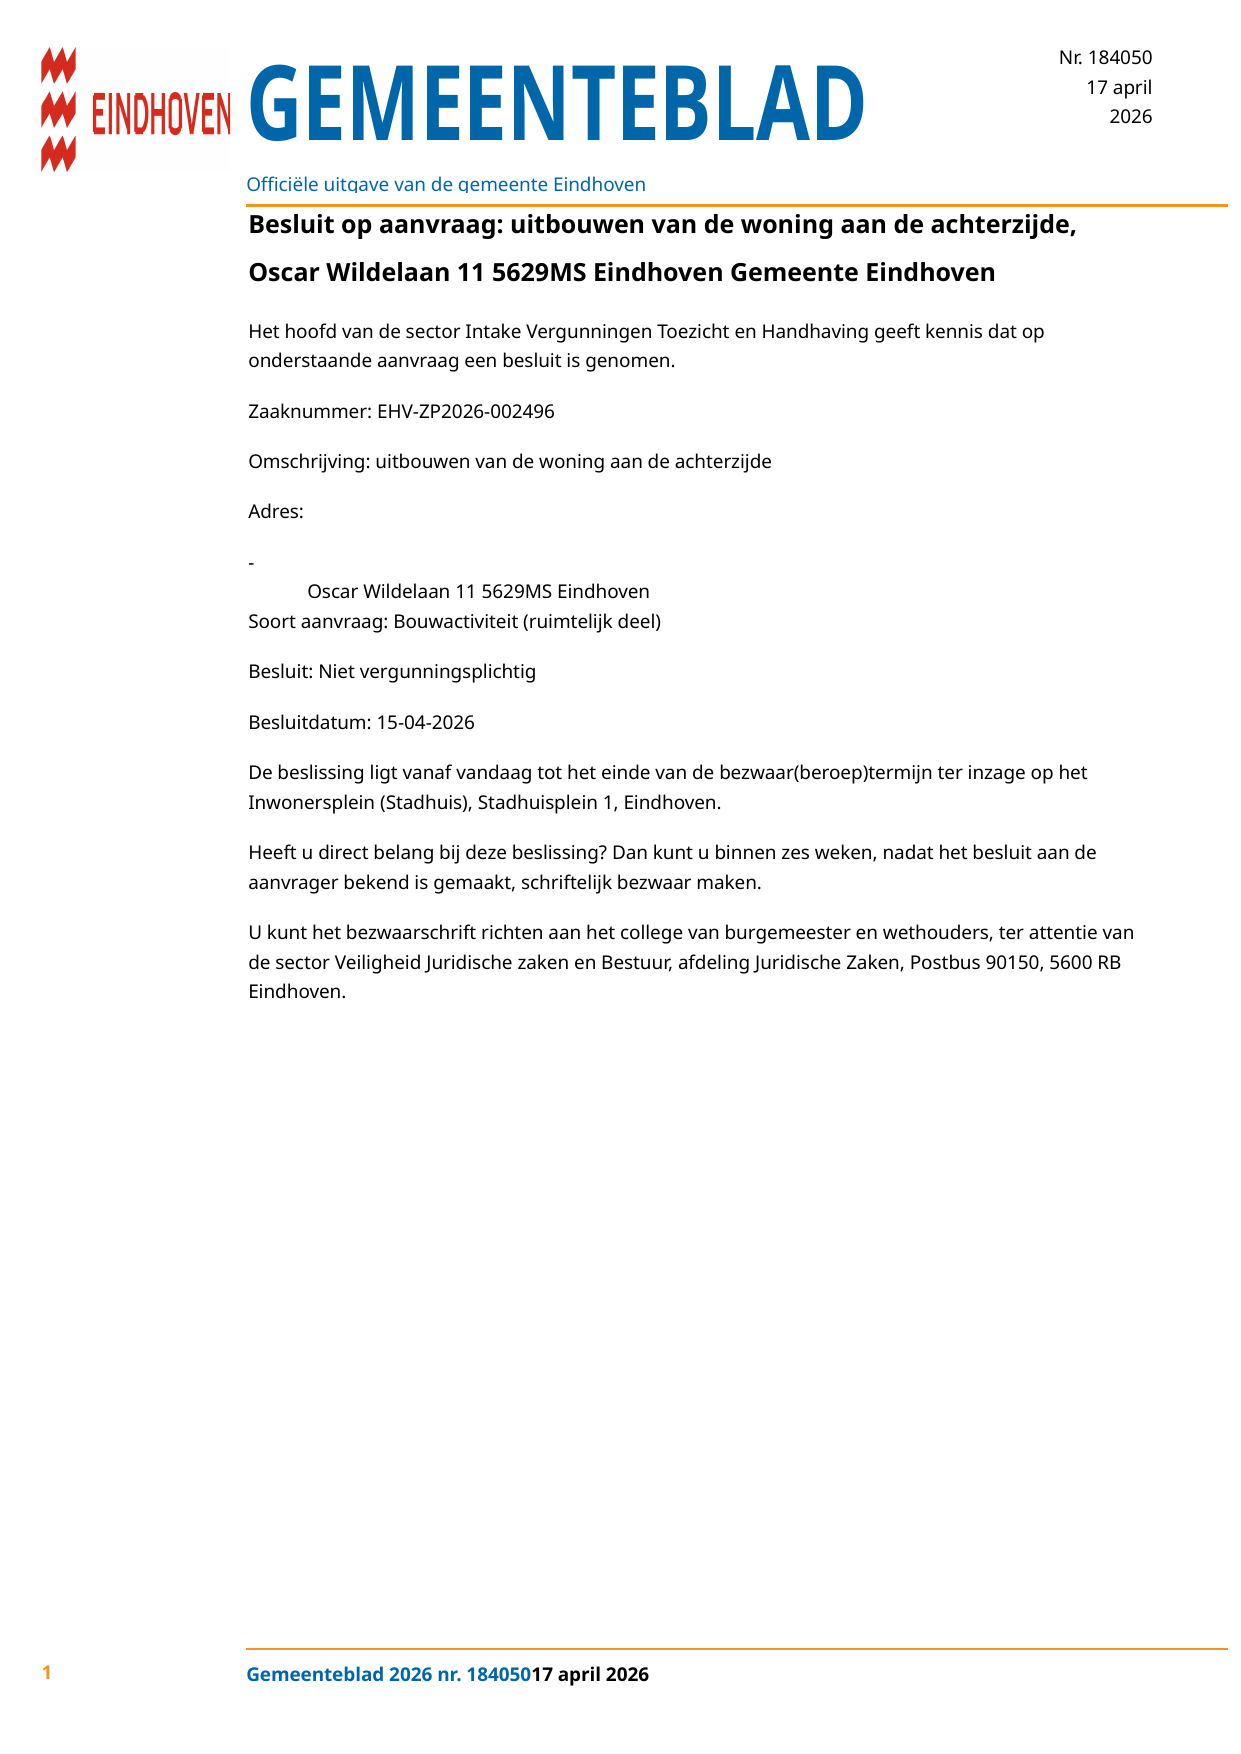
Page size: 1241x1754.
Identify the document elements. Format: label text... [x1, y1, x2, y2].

text Heeft u direct belang bij deze beslissing? Dan kunt u binnen zes weken, nadat het besluit aan de aanvrager bekend is gemaakt, schriftelijk bezwaar maken. [248, 839, 1152, 895]
text De beslissing ligt vanaf vandaag tot het einde van de bezwaar(beroep)termijn ter inzage op het Inwonersplein (Stadhuis), Stadhuisplein 1, Eindhoven. [248, 759, 1152, 815]
list Oscar Wildelaan 11 5629MS Eindhoven [248, 579, 1152, 604]
text Adres: [248, 499, 1152, 524]
text Soort aanvraag: Bouwactiviteit (ruimtelijk deel) [248, 608, 1152, 634]
text Zaaknummer: EHV-ZP2026-002496 [248, 398, 1152, 424]
picture [41, 47, 231, 172]
text U kunt het bezwaarschrift richten aan het college van burgemeester en wethouders, ter attentie van de sector Veiligheid Juridische zaken en Bestuur, afdeling Juridische Zaken, Postbus 90150, 5600 RB Eindhoven. [248, 919, 1152, 1004]
text Besluit: Niet vergunningsplichtig [248, 659, 1152, 684]
text Besluitdatum: 15-04-2026 [248, 709, 1152, 735]
text Omschrijving: uitbouwen van de woning aan de achterzijde [248, 448, 1152, 474]
text Besluit op aanvraag: uitbouwen van de woning aan de achterzijde, Oscar Wildelaan 11 5629MS Eindhoven Gemeente Eindhoven [248, 207, 1152, 288]
text Het hoofd van de sector Intake Vergunningen Toezicht en Handhaving geeft kennis dat op onderstaande aanvraag een besluit is genomen. [248, 318, 1152, 373]
